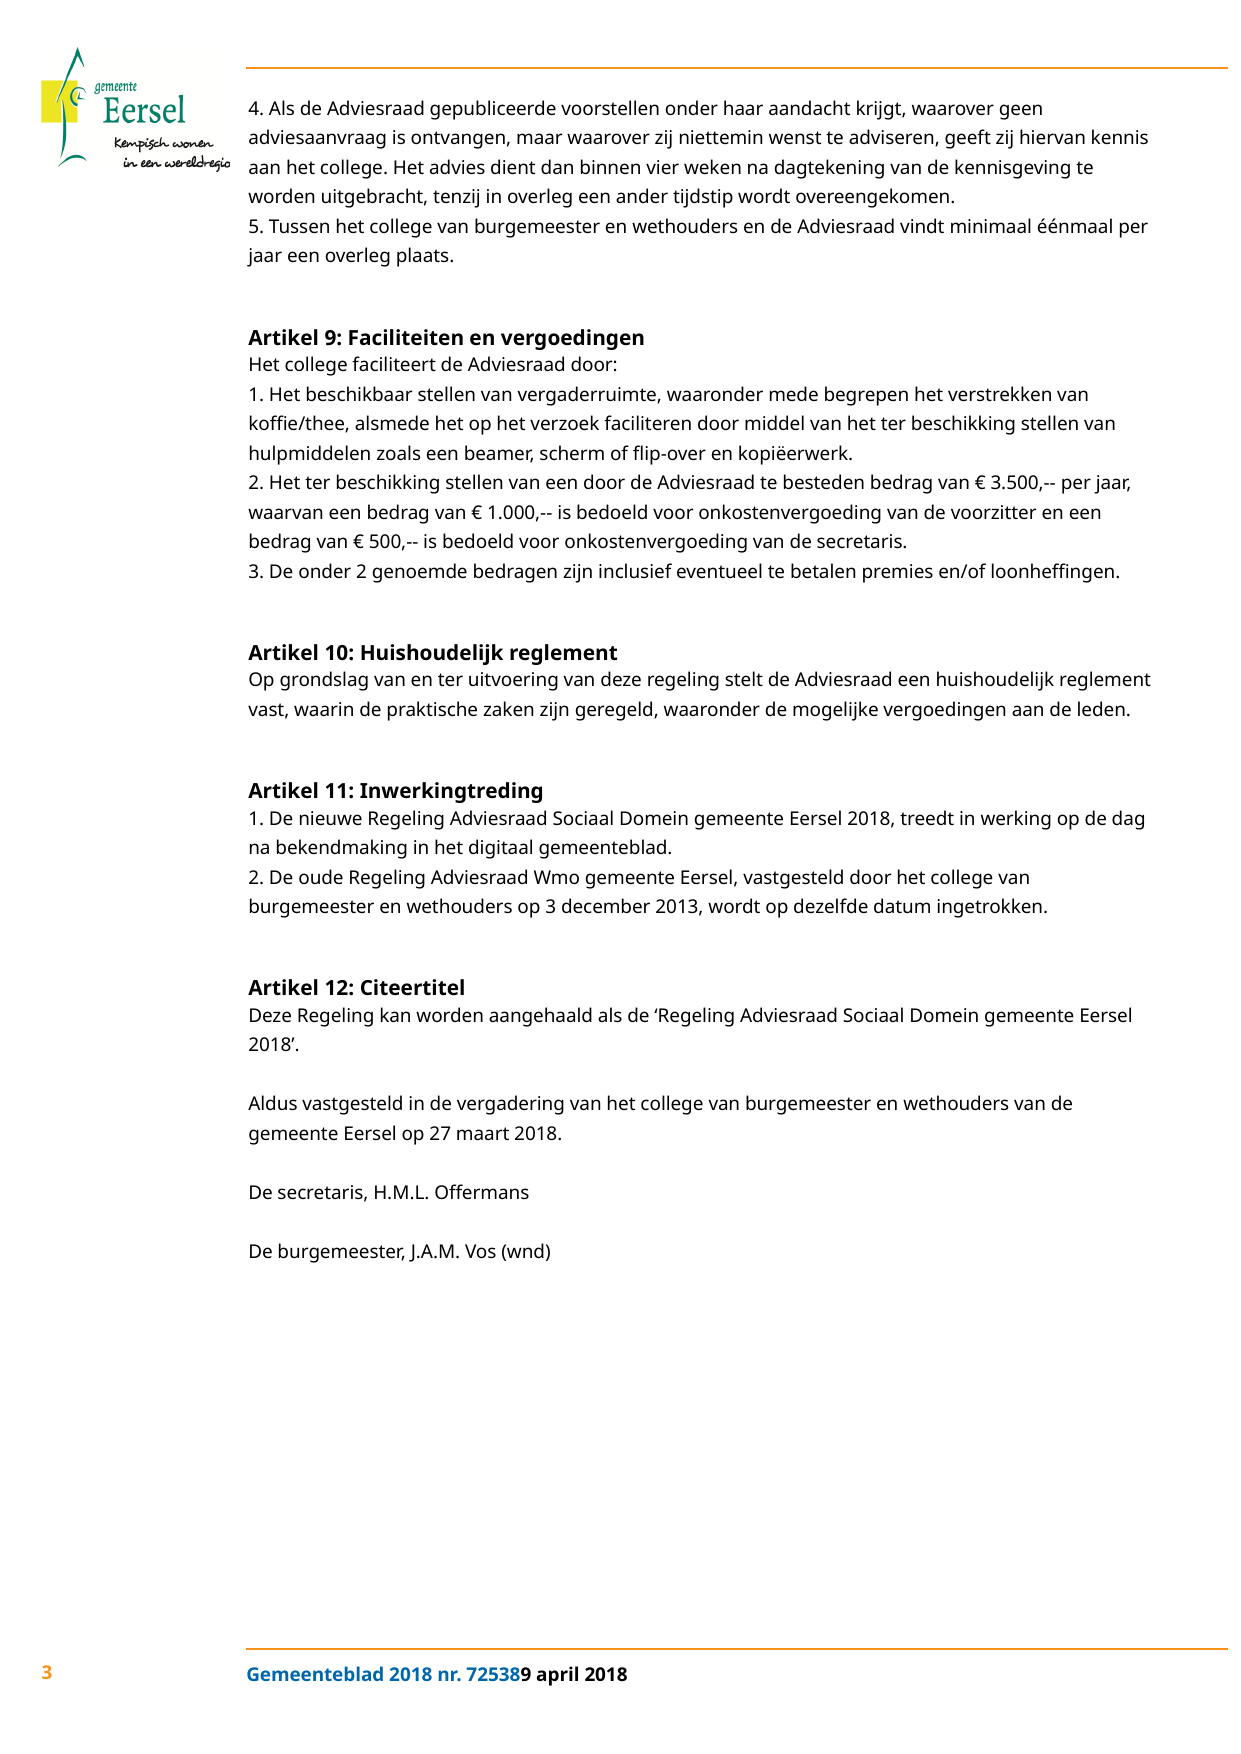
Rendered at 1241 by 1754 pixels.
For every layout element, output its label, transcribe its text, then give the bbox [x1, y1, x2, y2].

text Artikel 11: Inwerkingtreding [248, 776, 1152, 805]
text 3. De onder 2 genoemde bedragen zijn inclusief eventueel te betalen premies en/of loonheffingen. [248, 558, 1152, 584]
text Het college faciliteert de Adviesraad door: [248, 351, 1152, 377]
text Deze Regeling kan worden aangehaald als de ‘Regeling Adviesraad Sociaal Domein gemeente Eersel 2018’. [248, 1002, 1152, 1057]
text Aldus vastgesteld in de vergadering van het college van burgemeester en wethouders van de gemeente Eersel op 27 maart 2018. [248, 1091, 1152, 1146]
picture [41, 47, 231, 172]
text 4. Als de Adviesraad gepubliceerde voorstellen onder haar aandacht krijgt, waarover geen adviesaanvraag is ontvangen, maar waarover zij niettemin wenst te adviseren, geeft zij hiervan kennis aan het college. Het advies dient dan binnen vier weken na dagtekening van de kennisgeving te worden uitgebracht, tenzij in overleg een ander tijdstip wordt overeengekomen. [248, 95, 1152, 209]
text De burgemeester, J.A.M. Vos (wnd) [248, 1238, 1152, 1264]
text Artikel 10: Huishoudelijk reglement [248, 638, 1152, 667]
text 5. Tussen het college van burgemeester en wethouders en de Adviesraad vindt minimaal éénmaal per jaar een overleg plaats. [248, 213, 1152, 268]
text De secretaris, H.M.L. Offermans [248, 1179, 1152, 1205]
text 1. Het beschikbaar stellen van vergaderruimte, waaronder mede begrepen het verstrekken van koffie/thee, alsmede het op het verzoek faciliteren door middel van het ter beschikking stellen van hulpmiddelen zoals een beamer, scherm of flip-over en kopiëerwerk. [248, 381, 1152, 466]
text 1. De nieuwe Regeling Adviesraad Sociaal Domein gemeente Eersel 2018, treedt in werking op de dag na bekendmaking in het digitaal gemeenteblad. [248, 805, 1152, 860]
text 2. Het ter beschikking stellen van een door de Adviesraad te besteden bedrag van € 3.500,-- per jaar, waarvan een bedrag van € 1.000,-- is bedoeld voor onkostenvergoeding van de voorzitter en een bedrag van € 500,-- is bedoeld voor onkostenvergoeding van de secretaris. [248, 469, 1152, 554]
text Artikel 12: Citeertitel [248, 973, 1152, 1002]
text 2. De oude Regeling Adviesraad Wmo gemeente Eersel, vastgesteld door het college van burgemeester en wethouders op 3 december 2013, wordt op dezelfde datum ingetrokken. [248, 864, 1152, 919]
text Op grondslag van en ter uitvoering van deze regeling stelt de Adviesraad een huishoudelijk reglement vast, waarin de praktische zaken zijn geregeld, waaronder de mogelijke vergoedingen aan de leden. [248, 667, 1152, 722]
text Artikel 9: Faciliteiten en vergoedingen [248, 323, 1152, 351]
